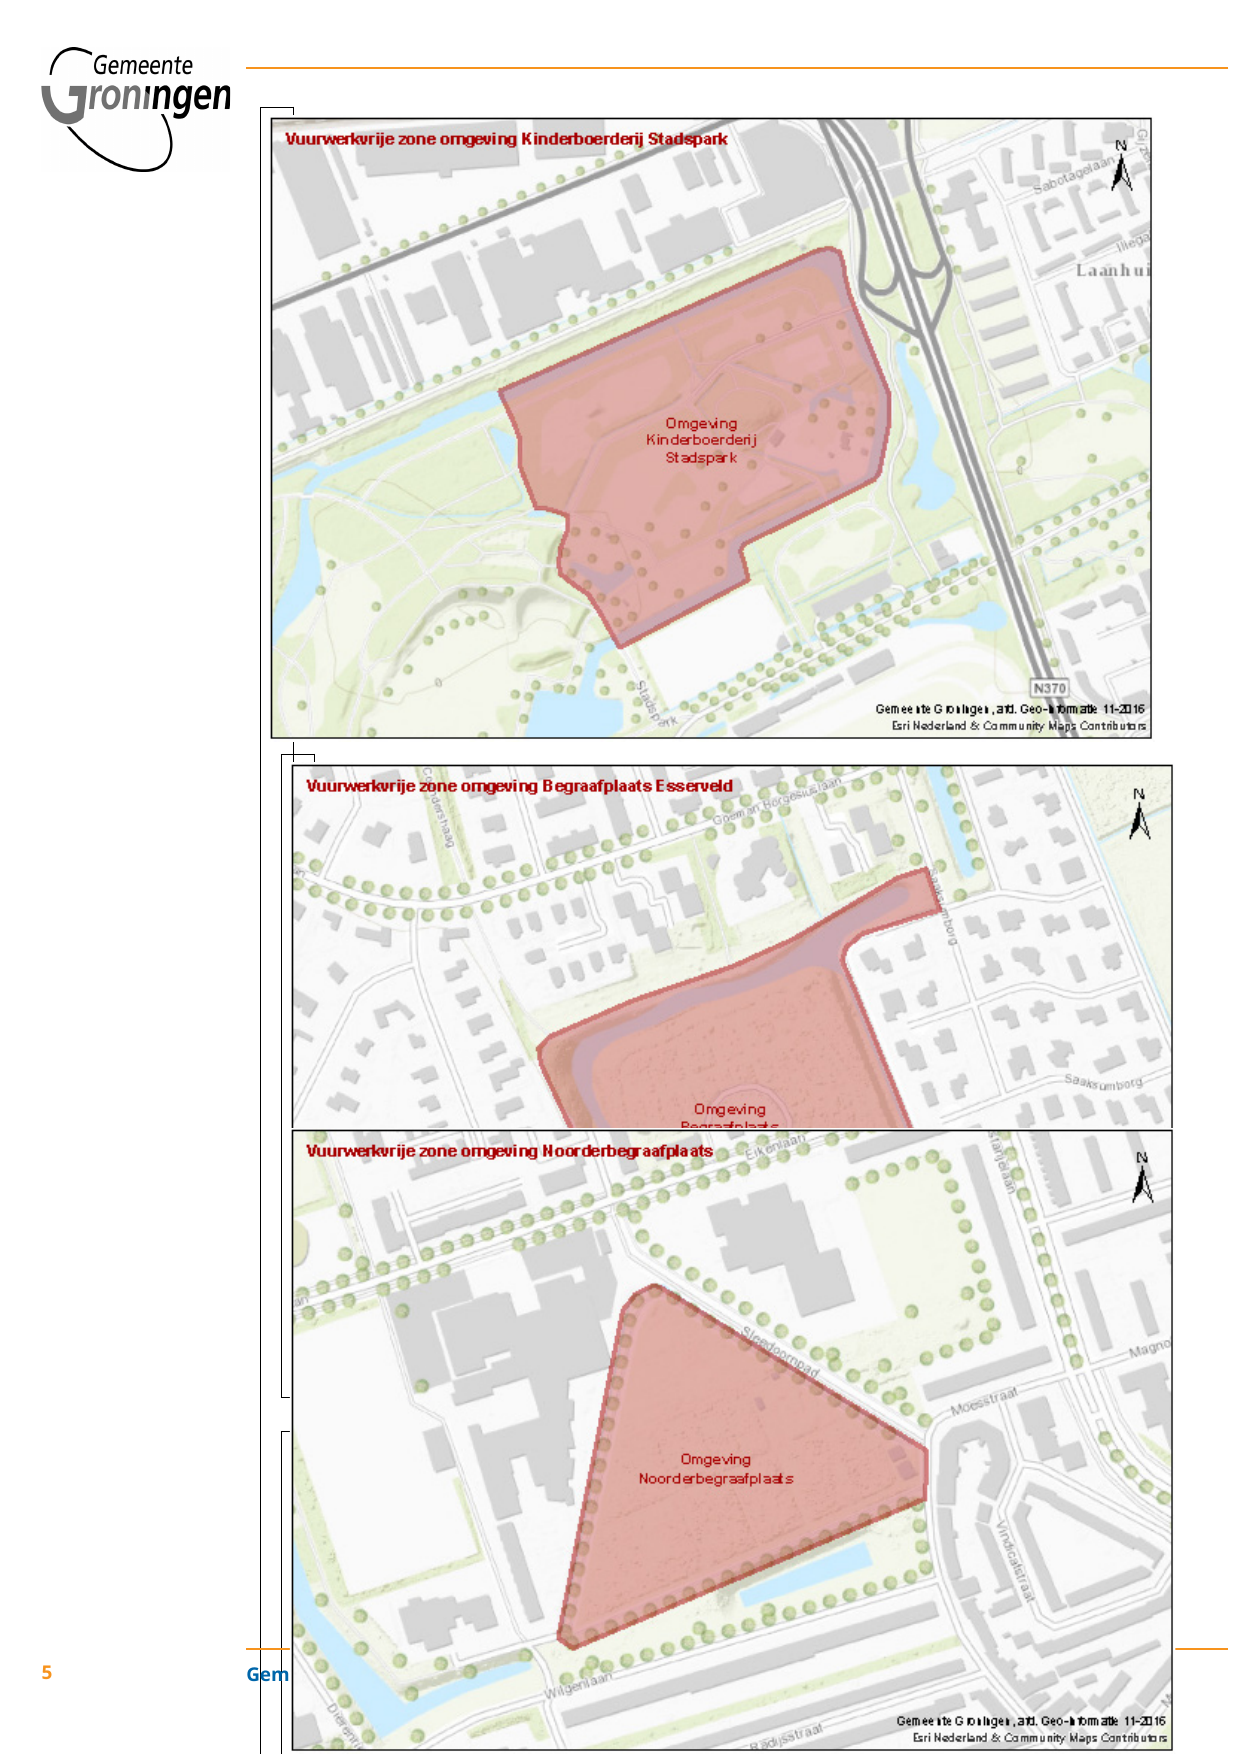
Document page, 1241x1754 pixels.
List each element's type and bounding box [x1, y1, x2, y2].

picture [268, 115, 1155, 742]
picture [41, 47, 231, 172]
picture [289, 762, 1176, 1754]
